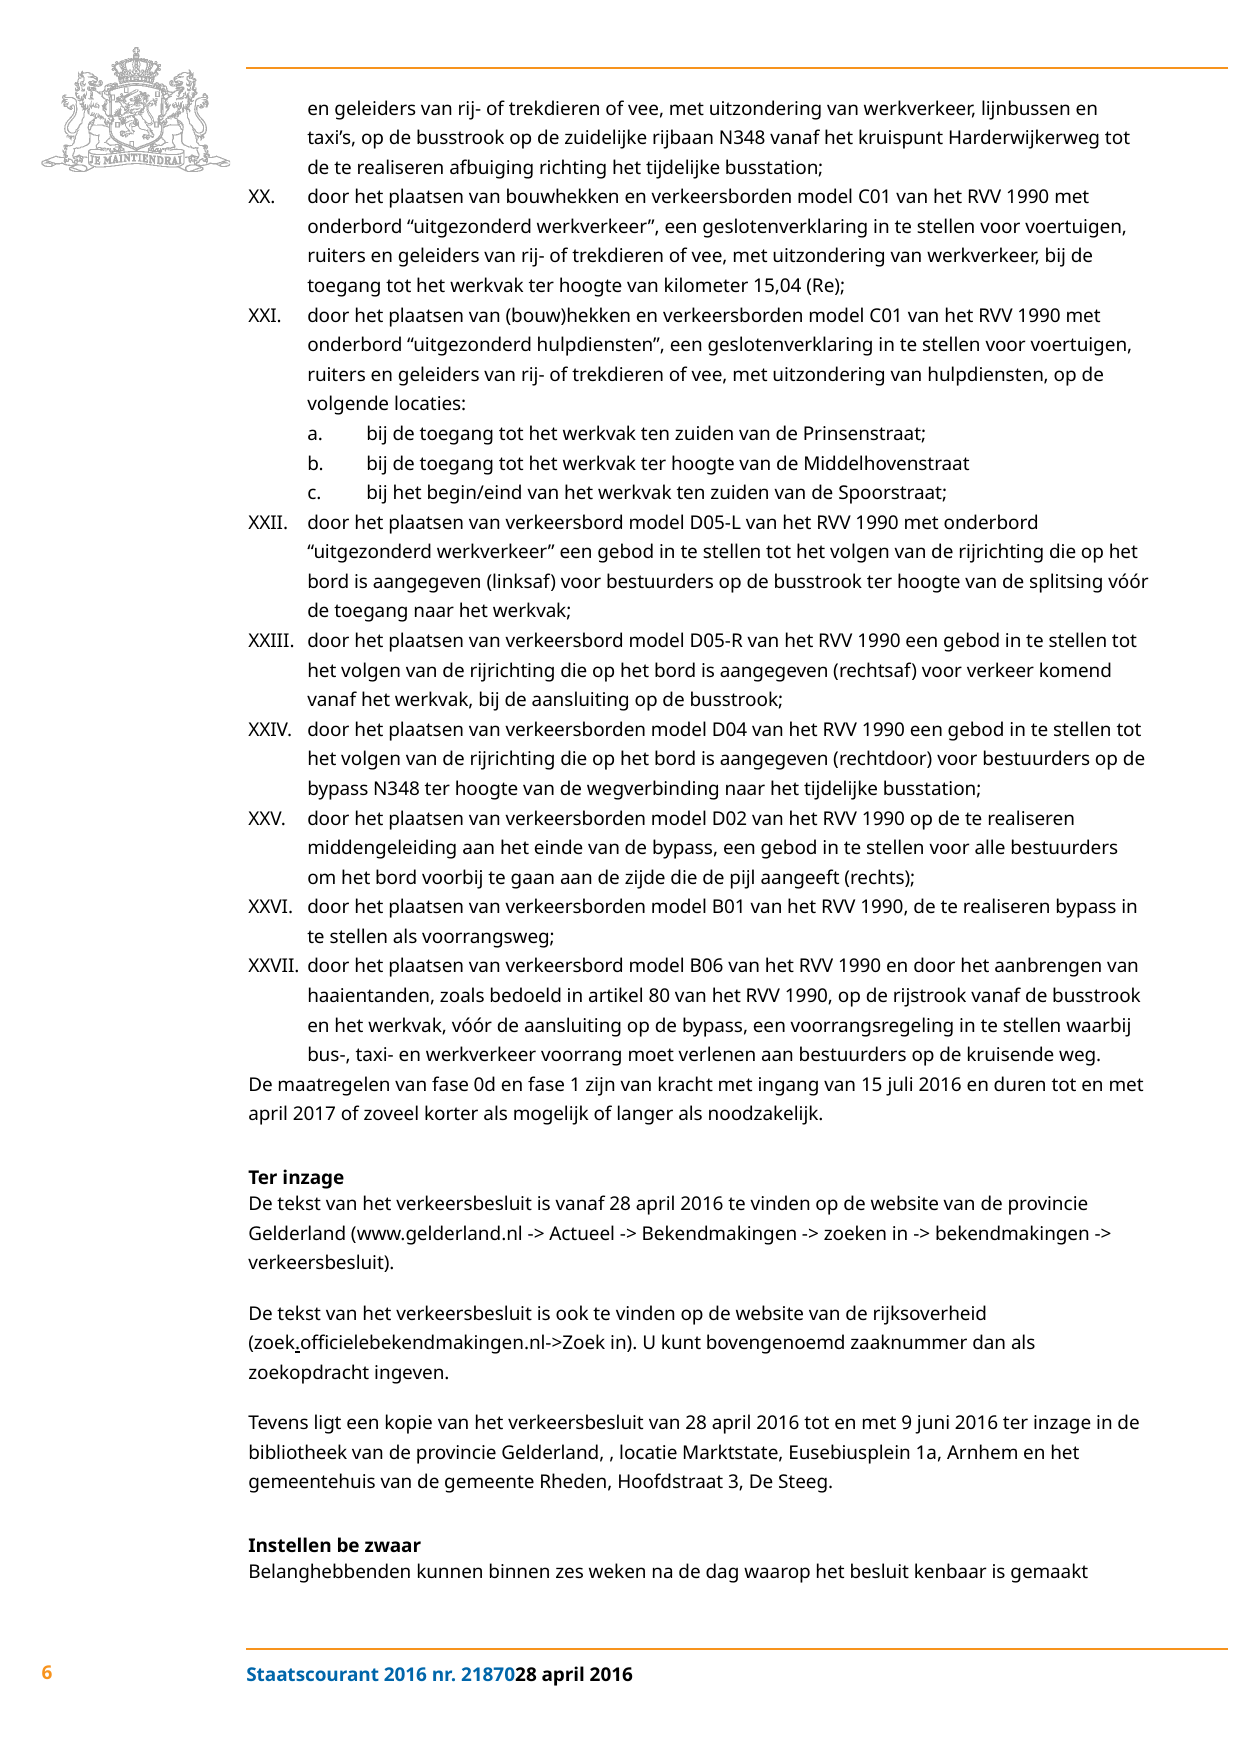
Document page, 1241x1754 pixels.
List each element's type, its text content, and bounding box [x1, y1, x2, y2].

text Instellen be zwaar [248, 1533, 1152, 1558]
list bij de toegang tot het werkvak ten zuiden van de Prinsenstraat; [307, 420, 1152, 446]
list door het plaatsen van bouwhekken en verkeersborden model C01 van het RVV 1990 met onderbord “uitgezonderd werkverkeer”, een geslotenverklaring in te stellen voor voertuigen, ruiters en geleiders van rij- of trekdieren of vee, met uitzondering van werkverkeer, bij de toegang tot het werkvak ter hoogte van kilometer 15,04 (Re); [248, 183, 1152, 298]
list door het plaatsen van (bouw)hekken en verkeersborden model C01 van het RVV 1990 met onderbord “uitgezonderd hulpdiensten”, een geslotenverklaring in te stellen voor voertuigen, ruiters en geleiders van rij- of trekdieren of vee, met uitzondering van hulpdiensten, op de volgende locaties: [248, 302, 1152, 416]
text Belanghebbenden kunnen binnen zes weken na de dag waarop het besluit kenbaar is gemaakt [248, 1558, 1152, 1584]
list door het plaatsen van verkeersbord model D05-L van het RVV 1990 met onderbord “uitgezonderd werkverkeer” een gebod in te stellen tot het volgen van de rijrichting die op het bord is aangegeven (linksaf) voor bestuurders op de busstrook ter hoogte van de splitsing vóór de toegang naar het werkvak; [248, 509, 1152, 623]
list door het plaatsen van verkeersbord model D05-R van het RVV 1990 een gebod in te stellen tot het volgen van de rijrichting die op het bord is aangegeven (rechtsaf) voor verkeer komend vanaf het werkvak, bij de aansluiting op de busstrook; [248, 627, 1152, 712]
list bij de toegang tot het werkvak ter hoogte van de Middelhovenstraat [307, 450, 1152, 476]
text Tevens ligt een kopie van het verkeersbesluit van 28 april 2016 tot en met 9 juni 2016 ter inzage in de bibliotheek van de provincie Gelderland, , locatie Marktstate, Eusebiusplein 1a, Arnhem en het gemeentehuis van de gemeente Rheden, Hoofdstraat 3, De Steeg. [248, 1409, 1152, 1494]
picture [41, 47, 231, 172]
list door het plaatsen van verkeersborden model D02 van het RVV 1990 op de te realiseren middengeleiding aan het einde van de bypass, een gebod in te stellen voor alle bestuurders om het bord voorbij te gaan aan de zijde die de pijl aangeeft (rechts); [248, 805, 1152, 890]
list door het plaatsen van verkeersbord model B06 van het RVV 1990 en door het aanbrengen van haaientanden, zoals bedoeld in artikel 80 van het RVV 1990, op de rijstrook vanaf de busstrook en het werkvak, vóór de aansluiting op de bypass, een voorrangsregeling in te stellen waarbij bus-, taxi- en werkverkeer voorrang moet verlenen aan bestuurders op de kruisende weg. [248, 953, 1152, 1067]
list en geleiders van rij- of trekdieren of vee, met uitzondering van werkverkeer, lijnbussen en taxi’s, op de busstrook op de zuidelijke rijbaan N348 vanaf het kruispunt Harderwijkerweg tot de te realiseren afbuiging richting het tijdelijke busstation; [248, 95, 1152, 180]
list door het plaatsen van verkeersborden model B01 van het RVV 1990, de te realiseren bypass in te stellen als voorrangsweg; [248, 893, 1152, 949]
text Ter inzage [248, 1164, 1152, 1190]
list bij het begin/eind van het werkvak ten zuiden van de Spoorstraat; [307, 479, 1152, 505]
text De tekst van het verkeersbesluit is vanaf 28 april 2016 te vinden op de website van de provincie Gelderland (www.gelderland.nl -> Actueel -> Bekendmakingen -> zoeken in -> bekendmakingen -> verkeersbesluit). [248, 1190, 1152, 1275]
list door het plaatsen van verkeersborden model D04 van het RVV 1990 een gebod in te stellen tot het volgen van de rijrichting die op het bord is aangegeven (rechtdoor) voor bestuurders op de bypass N348 ter hoogte van de wegverbinding naar het tijdelijke busstation; [248, 716, 1152, 801]
text De tekst van het verkeersbesluit is ook te vinden op de website van de rijksoverheid (zoek.officielebekendmakingen.nl->Zoek in). U kunt bovengenoemd zaaknummer dan als zoekopdracht ingeven. [248, 1300, 1152, 1385]
text De maatregelen van fase 0d en fase 1 zijn van kracht met ingang van 15 juli 2016 en duren tot en met april 2017 of zoveel korter als mogelijk of langer als noodzakelijk. [248, 1071, 1152, 1126]
